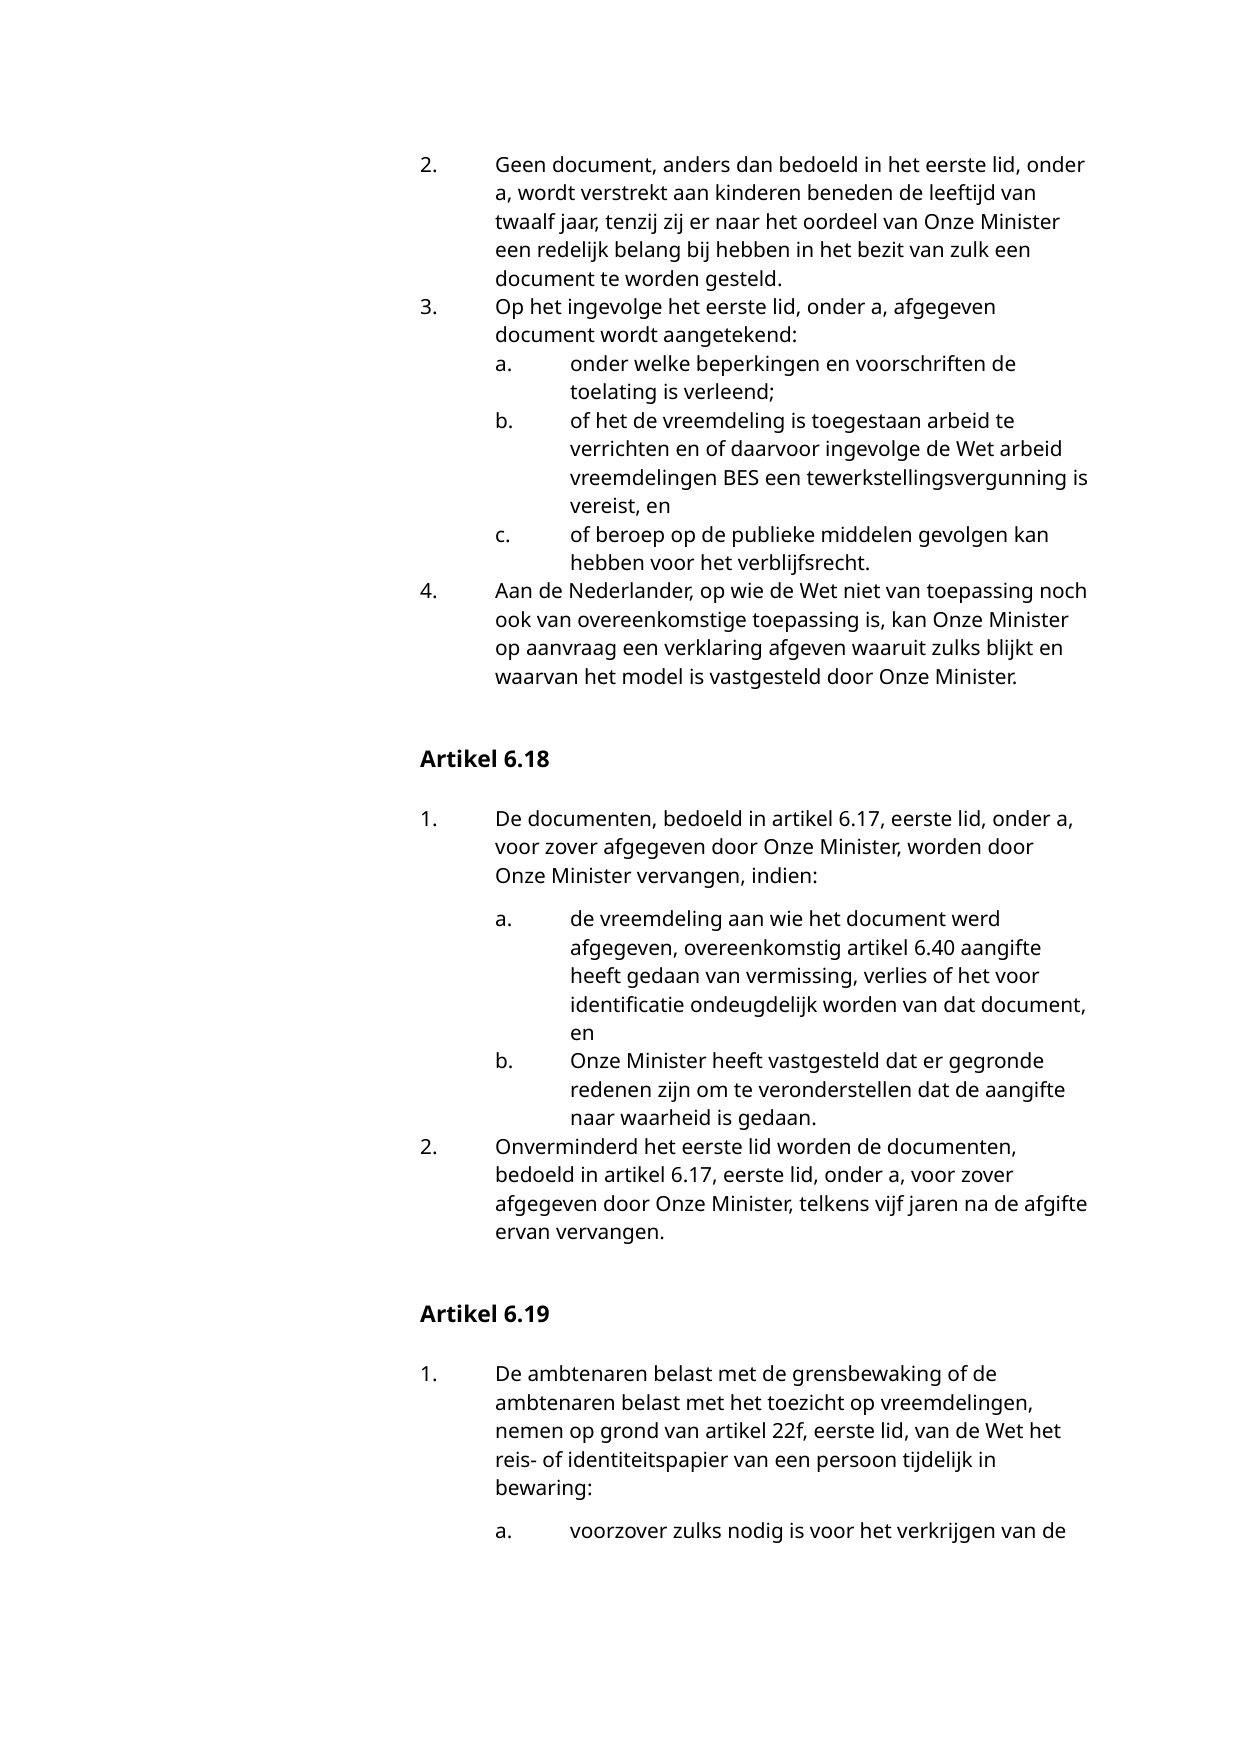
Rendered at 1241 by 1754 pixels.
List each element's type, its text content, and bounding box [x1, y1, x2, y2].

list de vreemdeling aan wie het document werd afgegeven, overeenkomstig artikel 6.40 aangifte heeft gedaan van vermissing, verlies of het voor identificatie ondeugdelijk worden van dat document, en [495, 904, 1090, 1047]
list Geen document, anders dan bedoeld in het eerste lid, onder a, wordt verstrekt aan kinderen beneden de leeftijd van twaalf jaar, tenzij zij er naar het oordeel van Onze Minister een redelijk belang bij hebben in het bezit van zulk een document te worden gesteld. [420, 150, 1090, 292]
list of het de vreemdeling is toegestaan arbeid te verrichten en of daarvoor ingevolge de Wet arbeid vreemdelingen BES een tewerkstellingsvergunning is vereist, en [495, 406, 1090, 520]
subtitle Artikel 6.18 [420, 743, 1090, 774]
list De ambtenaren belast met de grensbewaking of de ambtenaren belast met het toezicht op vreemdelingen, nemen op grond van artikel 22f, eerste lid, van de Wet het reis- of identiteitspapier van een persoon tijdelijk in bewaring: [420, 1359, 1090, 1502]
list voorzover zulks nodig is voor het verkrijgen van de [495, 1517, 1090, 1545]
list Onze Minister heeft vastgesteld dat er gegronde redenen zijn om te veronderstellen dat de aangifte naar waarheid is gedaan. [495, 1047, 1090, 1132]
list Onverminderd het eerste lid worden de documenten, bedoeld in artikel 6.17, eerste lid, onder a, voor zover afgegeven door Onze Minister, telkens vijf jaren na de afgifte ervan vervangen. [420, 1132, 1090, 1246]
list Aan de Nederlander, op wie de Wet niet van toepassing noch ook van overeenkomstige toepassing is, kan Onze Minister op aanvraag een verklaring afgeven waaruit zulks blijkt en waarvan het model is vastgesteld door Onze Minister. [420, 577, 1090, 690]
list onder welke beperkingen en voorschriften de toelating is verleend; [495, 349, 1090, 406]
subtitle Artikel 6.19 [420, 1298, 1090, 1329]
list Op het ingevolge het eerste lid, onder a, afgegeven document wordt aangetekend: [420, 292, 1090, 349]
list of beroep op de publieke middelen gevolgen kan hebben voor het verblijfsrecht. [495, 520, 1090, 577]
list De documenten, bedoeld in artikel 6.17, eerste lid, onder a, voor zover afgegeven door Onze Minister, worden door Onze Minister vervangen, indien: [420, 804, 1090, 889]
